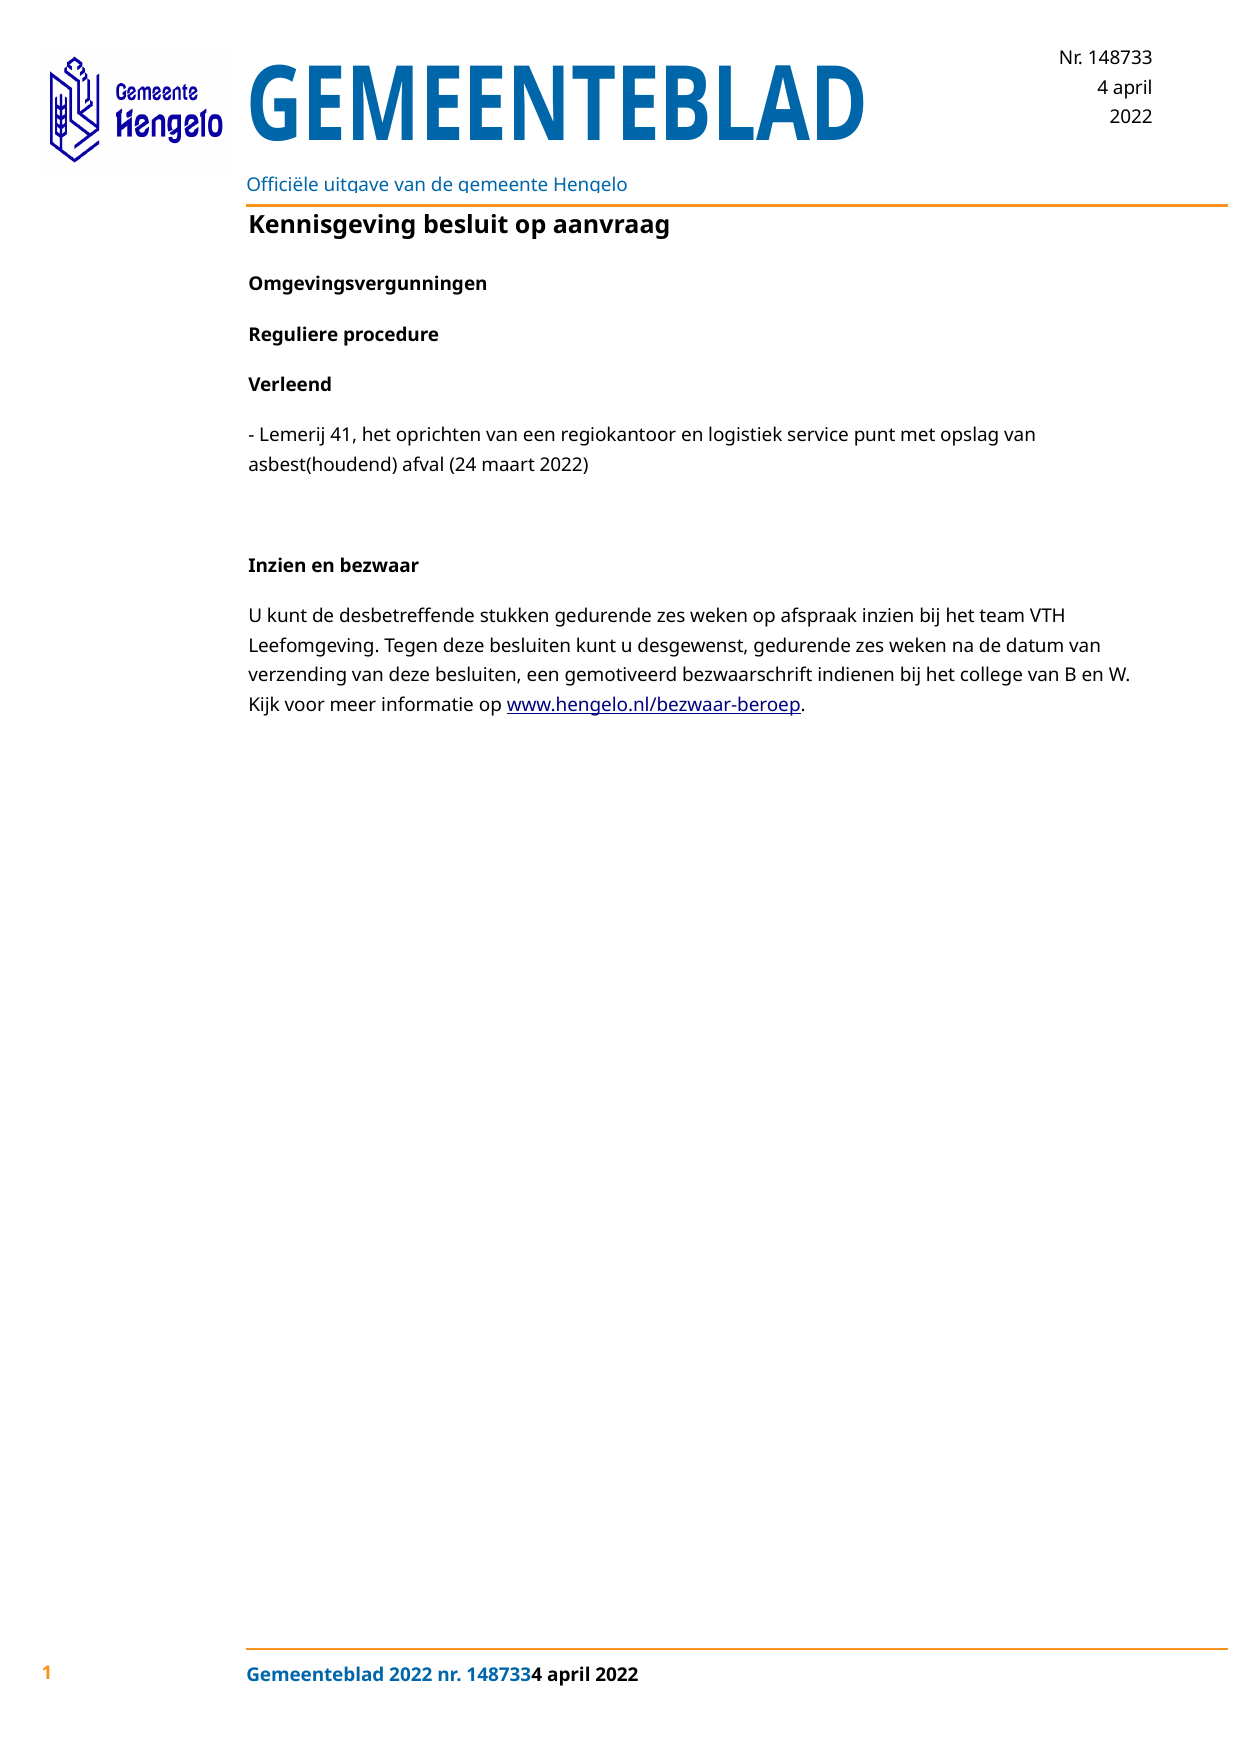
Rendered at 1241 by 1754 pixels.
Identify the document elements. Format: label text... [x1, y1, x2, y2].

text Verleend [248, 371, 1152, 397]
picture [41, 47, 231, 172]
text Kennisgeving besluit op aanvraag [248, 207, 1152, 241]
text U kunt de desbetreffende stukken gedurende zes weken op afspraak inzien bij het team VTH Leefomgeving. Tegen deze besluiten kunt u desgewenst, gedurende zes weken na de datum van verzending van deze besluiten, een gemotiveerd bezwaarschrift indienen bij het college van B en W. Kijk voor meer informatie op www.hengelo.nl/bezwaar-beroep. [248, 602, 1152, 717]
text Reguliere procedure [248, 321, 1152, 346]
text Omgevingsvergunningen [248, 270, 1152, 296]
text Inzien en bezwaar [248, 552, 1152, 578]
text - Lemerij 41, het oprichten van een regiokantoor en logistiek service punt met opslag van asbest(houdend) afval (24 maart 2022) [248, 422, 1152, 477]
